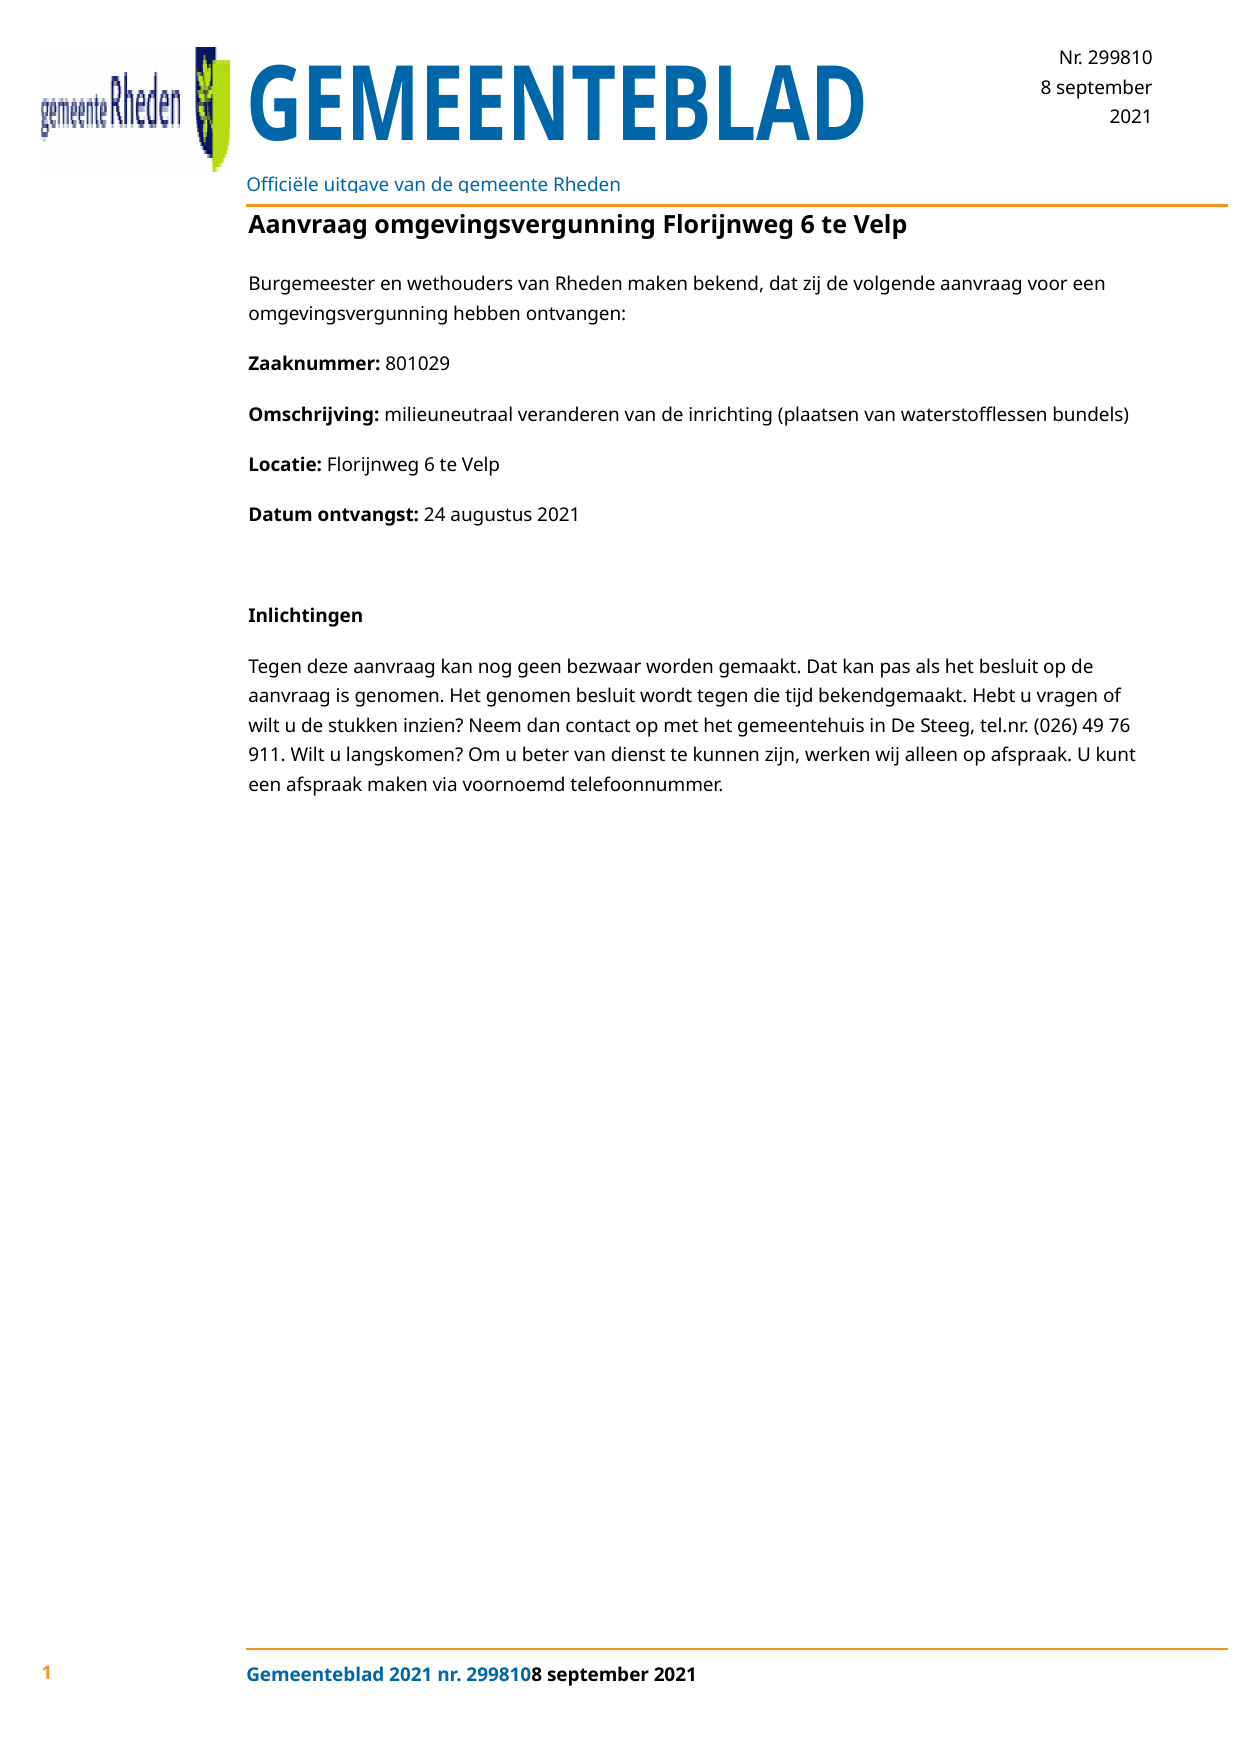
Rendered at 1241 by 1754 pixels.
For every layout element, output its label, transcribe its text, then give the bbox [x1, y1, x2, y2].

text Inlichtingen [248, 602, 1152, 628]
text Datum ontvangst: 24 augustus 2021 [248, 502, 1152, 527]
text Aanvraag omgevingsvergunning Florijnweg 6 te Velp [248, 207, 1152, 241]
text Locatie: Florijnweg 6 te Velp [248, 451, 1152, 477]
text Omschrijving: milieuneutraal veranderen van de inrichting (plaatsen van waterstofflessen bundels) [248, 401, 1152, 426]
text Zaaknummer: 801029 [248, 350, 1152, 376]
text Tegen deze aanvraag kan nog geen bezwaar worden gemaakt. Dat kan pas als het besluit op de aanvraag is genomen. Het genomen besluit wordt tegen die tijd bekendgemaakt. Hebt u vragen of wilt u de stukken inzien? Neem dan contact op met het gemeentehuis in De Steeg, tel.nr. (026) 49 76 911. Wilt u langskomen? Om u beter van dienst te kunnen zijn, werken wij alleen op afspraak. U kunt een afspraak maken via voornoemd telefoonnummer. [248, 653, 1152, 797]
text Burgemeester en wethouders van Rheden maken bekend, dat zij de volgende aanvraag voor een omgevingsvergunning hebben ontvangen: [248, 270, 1152, 326]
picture [41, 47, 231, 172]
